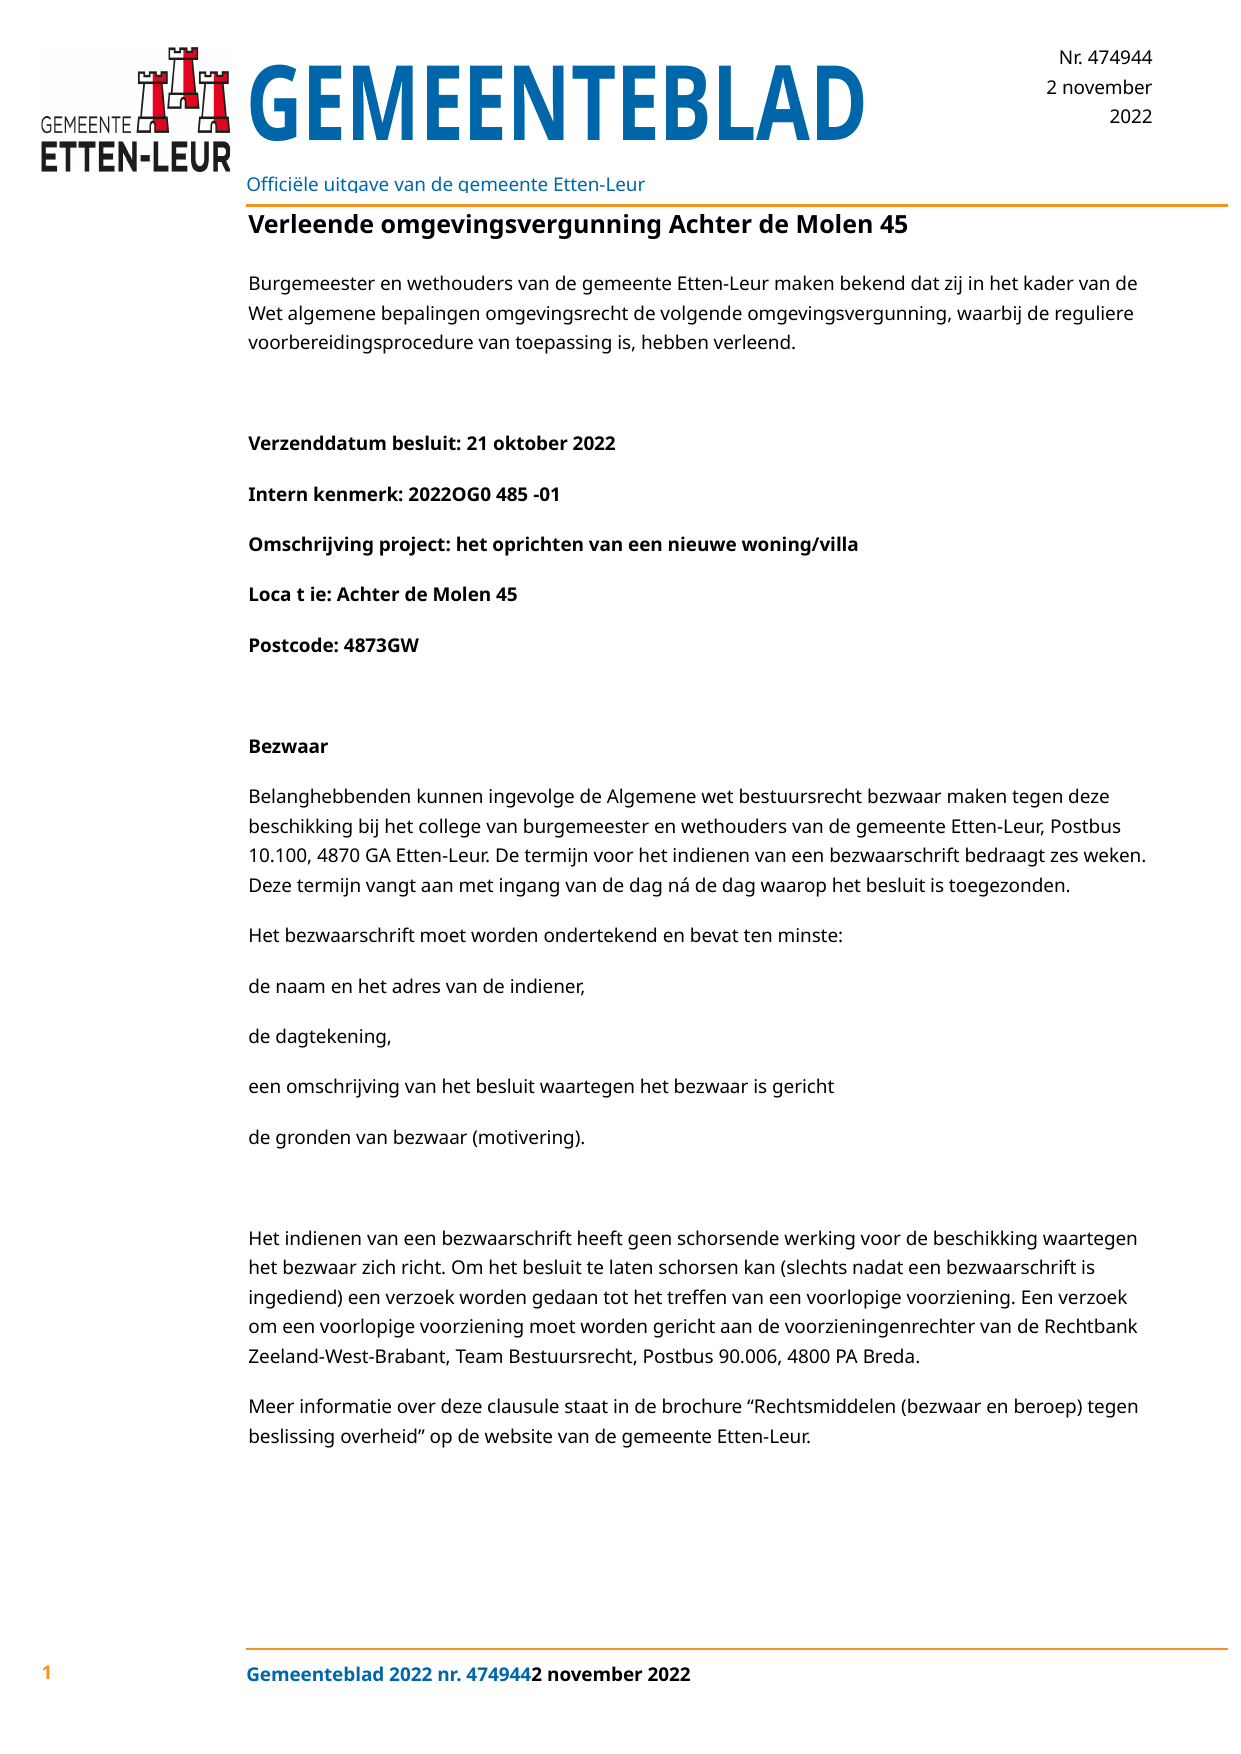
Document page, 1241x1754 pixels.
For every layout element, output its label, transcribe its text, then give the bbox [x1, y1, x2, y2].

text Omschrijving project: het oprichten van een nieuwe woning/villa [248, 531, 1152, 557]
text de gronden van bezwaar (motivering). [248, 1124, 1152, 1150]
text Het bezwaarschrift moet worden ondertekend en bevat ten minste: [248, 922, 1152, 948]
text Belanghebbenden kunnen ingevolge de Algemene wet bestuursrecht bezwaar maken tegen deze beschikking bij het college van burgemeester en wethouders van de gemeente Etten-Leur, Postbus 10.100, 4870 GA Etten-Leur. De termijn voor het indienen van een bezwaarschrift bedraagt zes weken. Deze termijn vangt aan met ingang van de dag ná de dag waarop het besluit is toegezonden. [248, 783, 1152, 898]
text Het indienen van een bezwaarschrift heeft geen schorsende werking voor de beschikking waartegen het bezwaar zich richt. Om het besluit te laten schorsen kan (slechts nadat een bezwaarschrift is ingediend) een verzoek worden gedaan tot het treffen van een voorlopige voorziening. Een verzoek om een voorlopige voorziening moet worden gericht aan de voorzieningenrechter van de Rechtbank Zeeland-West-Brabant, Team Bestuursrecht, Postbus 90.006, 4800 PA Breda. [248, 1225, 1152, 1369]
text Verleende omgevingsvergunning Achter de Molen 45 [248, 207, 1152, 241]
text de dagtekening, [248, 1023, 1152, 1049]
text Postcode: 4873GW [248, 632, 1152, 658]
text Meer informatie over deze clausule staat in de brochure “Rechtsmiddelen (bezwaar en beroep) tegen beslissing overheid” op de website van de gemeente Etten-Leur. [248, 1394, 1152, 1449]
text Burgemeester en wethouders van de gemeente Etten-Leur maken bekend dat zij in het kader van de Wet algemene bepalingen omgevingsrecht de volgende omgevingsvergunning, waarbij de reguliere voorbereidingsprocedure van toepassing is, hebben verleend. [248, 270, 1152, 355]
text de naam en het adres van de indiener, [248, 973, 1152, 998]
text Intern kenmerk: 2022OG0 485 -01 [248, 481, 1152, 506]
text een omschrijving van het besluit waartegen het bezwaar is gericht [248, 1074, 1152, 1099]
text Verzenddatum besluit: 21 oktober 2022 [248, 430, 1152, 456]
text Loca t ie: Achter de Molen 45 [248, 582, 1152, 607]
text Bezwaar [248, 733, 1152, 758]
picture [41, 47, 231, 172]
